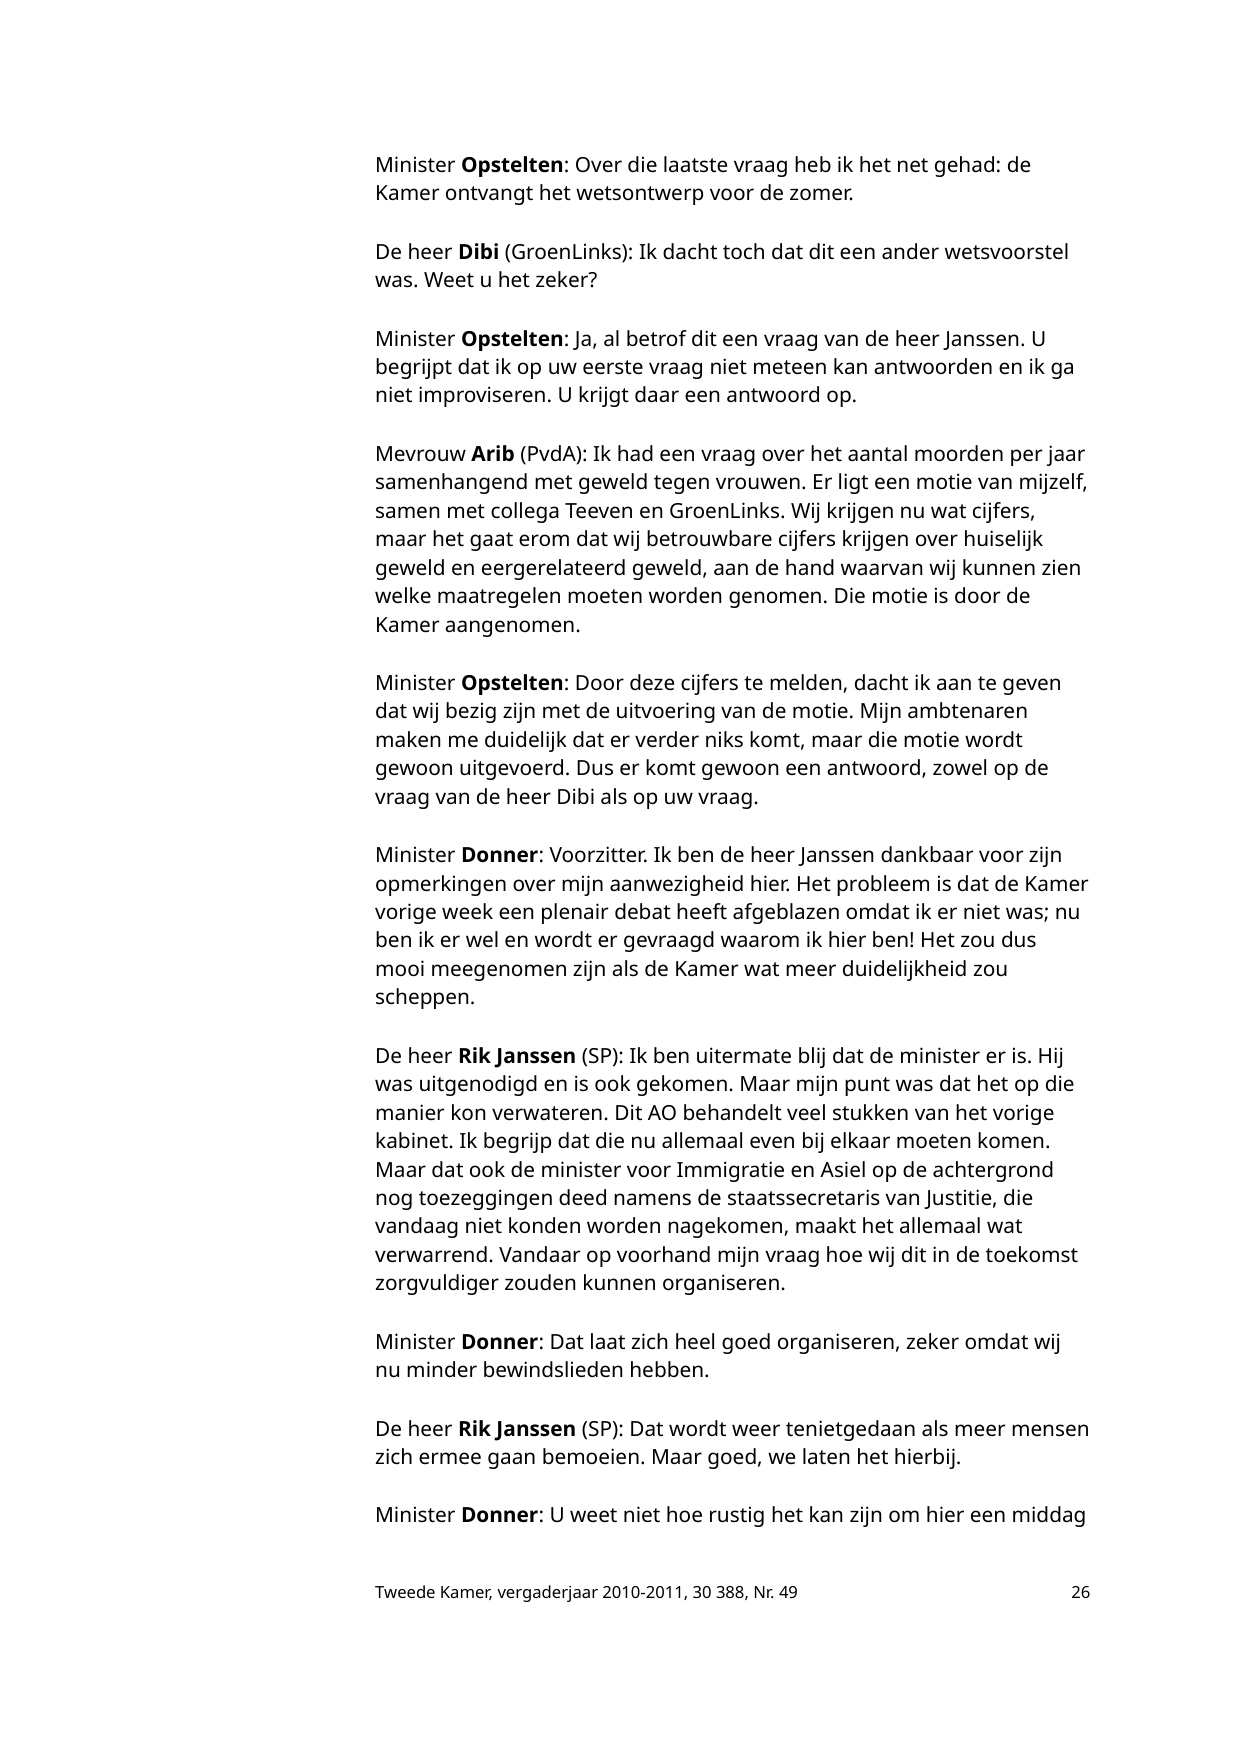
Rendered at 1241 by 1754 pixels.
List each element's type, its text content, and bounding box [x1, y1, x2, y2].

text Minister Donner: U weet niet hoe rustig het kan zijn om hier een middag [375, 1501, 1090, 1529]
text Minister Donner: Voorzitter. Ik ben de heer Janssen dankbaar voor zijn opmerkingen over mijn aanwezigheid hier. Het probleem is dat de Kamer vorige week een plenair debat heeft afgeblazen omdat ik er niet was; nu ben ik er wel en wordt er gevraagd waarom ik hier ben! Het zou dus mooi meegenomen zijn als de Kamer wat meer duidelijkheid zou scheppen. [375, 840, 1090, 1011]
text De heer Rik Janssen (SP): Ik ben uitermate blij dat de minister er is. Hij was uitgenodigd en is ook gekomen. Maar mijn punt was dat het op die manier kon verwateren. Dit AO behandelt veel stukken van het vorige kabinet. Ik begrijp dat die nu allemaal even bij elkaar moeten komen. Maar dat ook de minister voor Immigratie en Asiel op de achtergrond nog toezeggingen deed namens de staatssecretaris van Justitie, die vandaag niet konden worden nagekomen, maakt het allemaal wat verwarrend. Vandaar op voorhand mijn vraag hoe wij dit in de toekomst zorgvuldiger zouden kunnen organiseren. [375, 1041, 1090, 1297]
text De heer Dibi (GroenLinks): Ik dacht toch dat dit een ander wetsvoorstel was. Weet u het zeker? [375, 237, 1090, 294]
text Mevrouw Arib (PvdA): Ik had een vraag over het aantal moorden per jaar samenhangend met geweld tegen vrouwen. Er ligt een motie van mijzelf, samen met collega Teeven en GroenLinks. Wij krijgen nu wat cijfers, maar het gaat erom dat wij betrouwbare cijfers krijgen over huiselijk geweld en eergerelateerd geweld, aan de hand waarvan wij kunnen zien welke maatregelen moeten worden genomen. Die motie is door de Kamer aangenomen. [375, 439, 1090, 638]
text Minister Donner: Dat laat zich heel goed organiseren, zeker omdat wij nu minder bewindslieden hebben. [375, 1327, 1090, 1384]
text Minister Opstelten: Over die laatste vraag heb ik het net gehad: de Kamer ontvangt het wetsontwerp voor de zomer. [375, 150, 1090, 207]
text De heer Rik Janssen (SP): Dat wordt weer tenietgedaan als meer mensen zich ermee gaan bemoeien. Maar goed, we laten het hierbij. [375, 1414, 1090, 1471]
text Minister Opstelten: Door deze cijfers te melden, dacht ik aan te geven dat wij bezig zijn met de uitvoering van de motie. Mijn ambtenaren maken me duidelijk dat er verder niks komt, maar die motie wordt gewoon uitgevoerd. Dus er komt gewoon een antwoord, zowel op de vraag van de heer Dibi als op uw vraag. [375, 668, 1090, 810]
text Minister Opstelten: Ja, al betrof dit een vraag van de heer Janssen. U begrijpt dat ik op uw eerste vraag niet meteen kan antwoorden en ik ga niet improviseren. U krijgt daar een antwoord op. [375, 324, 1090, 409]
